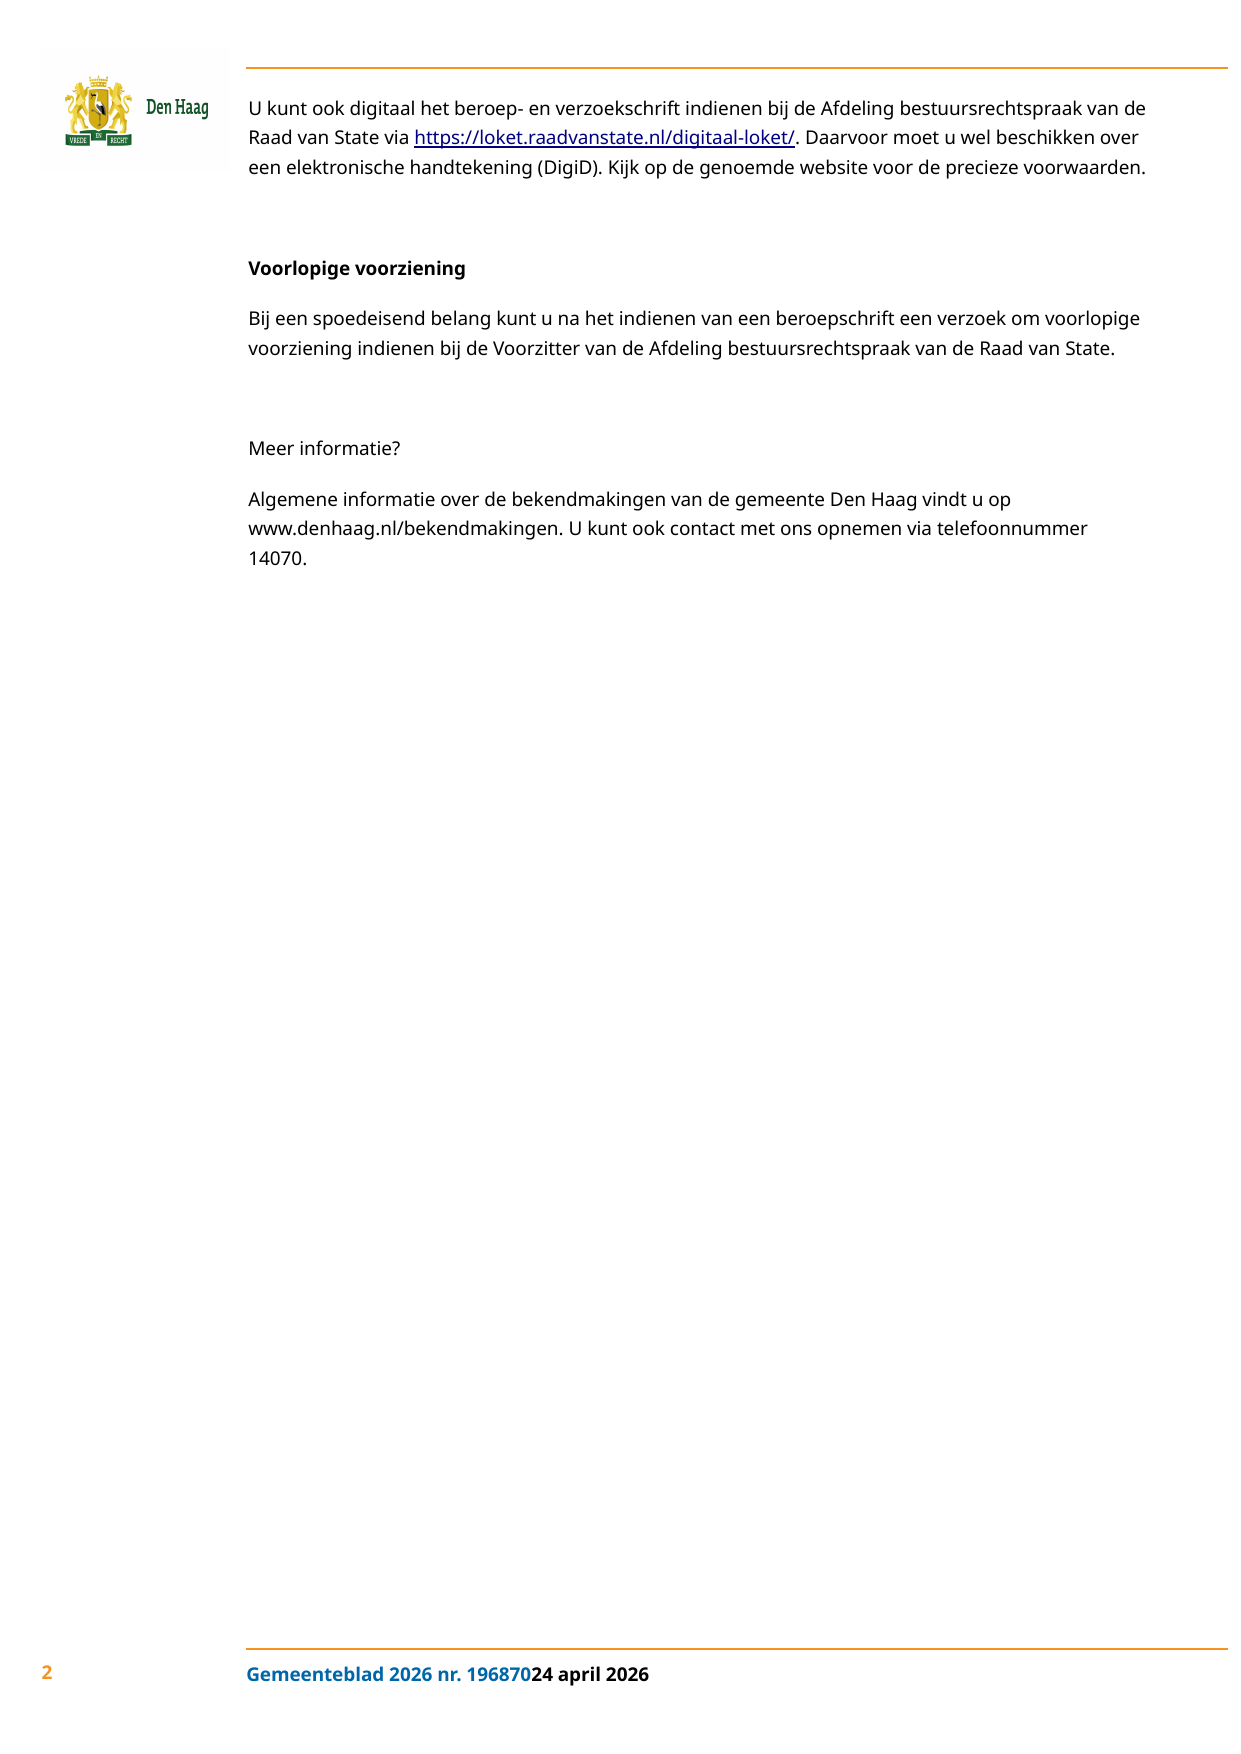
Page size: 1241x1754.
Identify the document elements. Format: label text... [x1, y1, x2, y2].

text Algemene informatie over de bekendmakingen van de gemeente Den Haag vindt u op www.denhaag.nl/bekendmakingen. U kunt ook contact met ons opnemen via telefoonnummer 14070. [248, 486, 1152, 571]
text Voorlopige voorziening [248, 255, 1152, 281]
text Meer informatie? [248, 436, 1152, 461]
picture [41, 47, 231, 172]
text Bij een spoedeisend belang kunt u na het indienen van een beroepschrift een verzoek om voorlopige voorziening indienen bij de Voorzitter van de Afdeling bestuursrechtspraak van de Raad van State. [248, 305, 1152, 361]
text U kunt ook digitaal het beroep- en verzoekschrift indienen bij de Afdeling bestuursrechtspraak van de Raad van State via https://loket.raadvanstate.nl/digitaal-loket/. Daarvoor moet u wel beschikken over een elektronische handtekening (DigiD). Kijk op de genoemde website voor de precieze voorwaarden. [248, 95, 1152, 180]
